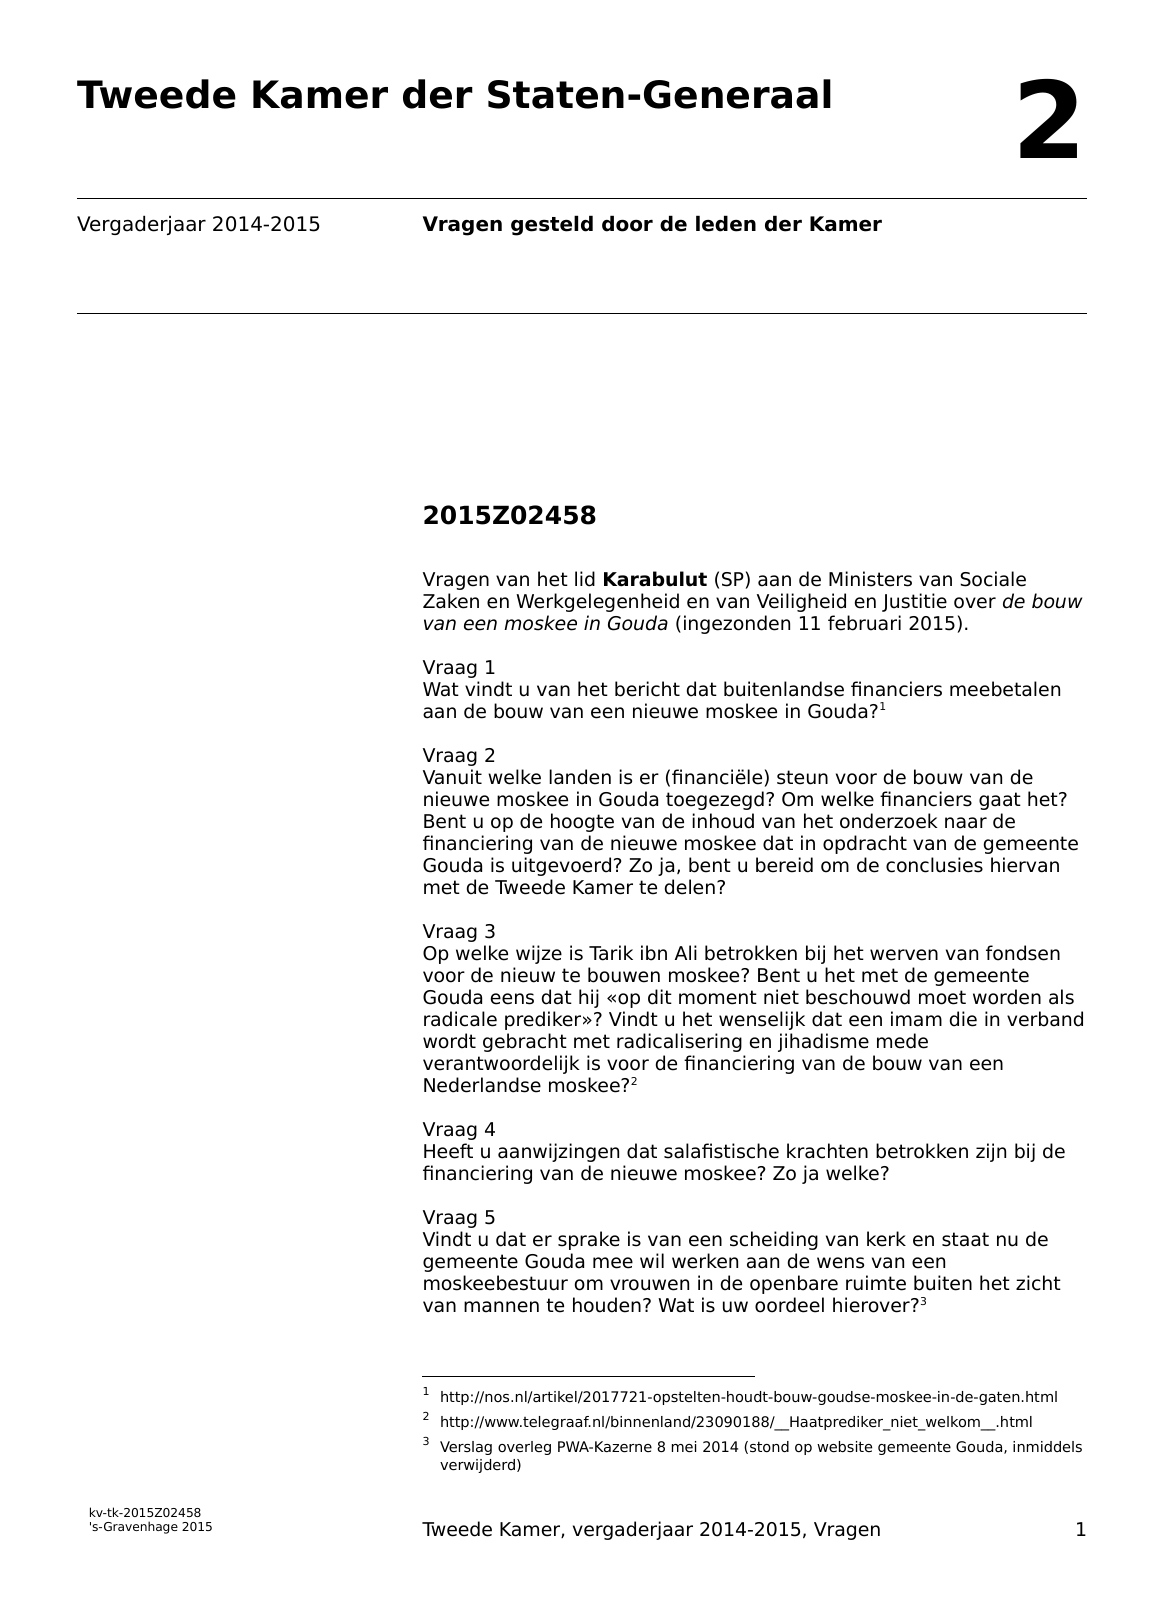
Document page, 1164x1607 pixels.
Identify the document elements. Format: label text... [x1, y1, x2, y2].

text Verslag overleg PWA-Kazerne 8 mei 2014 (stond op website gemeente Gouda, inmiddels verwijderd) [422, 1435, 1087, 1474]
text Vraag 2 [422, 745, 1087, 767]
text Vraag 3 [422, 921, 1087, 943]
text http://www.telegraaf.nl/binnenland/23090188/__Haatprediker_niet_welkom__.html [422, 1410, 1087, 1432]
text Vraag 1 [422, 657, 1087, 679]
text 's-Gravenhage 2015 [88, 1520, 323, 1534]
text http://nos.nl/artikel/2017721-opstelten-houdt-bouw-goudse-moskee-in-de-gaten.html [422, 1385, 1087, 1407]
text Vraag 4 [422, 1119, 1087, 1141]
table_header 2 [886, 59, 1087, 198]
text Vindt u dat er sprake is van een scheiding van kerk en staat nu de gemeente Gouda mee wil werken aan de wens van een moskeebestuur om vrouwen in de openbare ruimte buiten het zicht van mannen te houden? Wat is uw oordeel hierover? [422, 1229, 1087, 1317]
table_cell Vragen gesteld door de leden der Kamer [422, 199, 1087, 313]
text Heeft u aanwijzingen dat salafistische krachten betrokken zijn bij de financiering van de nieuwe moskee? Zo ja welke? [422, 1141, 1087, 1185]
text kv-tk-2015Z02458 [88, 1506, 323, 1520]
table_cell Vergaderjaar 2014-2015 [77, 199, 422, 313]
text 2015Z02458 [422, 501, 1087, 531]
text Vraag 5 [422, 1207, 1087, 1229]
text Vanuit welke landen is er (financiële) steun voor de bouw van de nieuwe moskee in Gouda toegezegd? Om welke financiers gaat het? Bent u op de hoogte van de inhoud van het onderzoek naar de financiering van de nieuwe moskee dat in opdracht van de gemeente Gouda is uitgevoerd? Zo ja, bent u bereid om de conclusies hiervan met de Tweede Kamer te delen? [422, 767, 1087, 899]
table_header Tweede Kamer der Staten-Generaal [77, 59, 886, 198]
text Vragen van het lid Karabulut (SP) aan de Ministers van Sociale Zaken en Werkgelegenheid en van Veiligheid en Justitie over de bouw van een moskee in Gouda (ingezonden 11 februari 2015). [422, 569, 1087, 635]
text Op welke wijze is Tarik ibn Ali betrokken bij het werven van fondsen voor de nieuw te bouwen moskee? Bent u het met de gemeente Gouda eens dat hij «op dit moment niet beschouwd moet worden als radicale prediker»? Vindt u het wenselijk dat een imam die in verband wordt gebracht met radicalisering en jihadisme mede verantwoordelijk is voor de financiering van de bouw van een Nederlandse moskee? [422, 943, 1087, 1097]
text Wat vindt u van het bericht dat buitenlandse financiers meebetalen aan de bouw van een nieuwe moskee in Gouda? [422, 679, 1087, 723]
